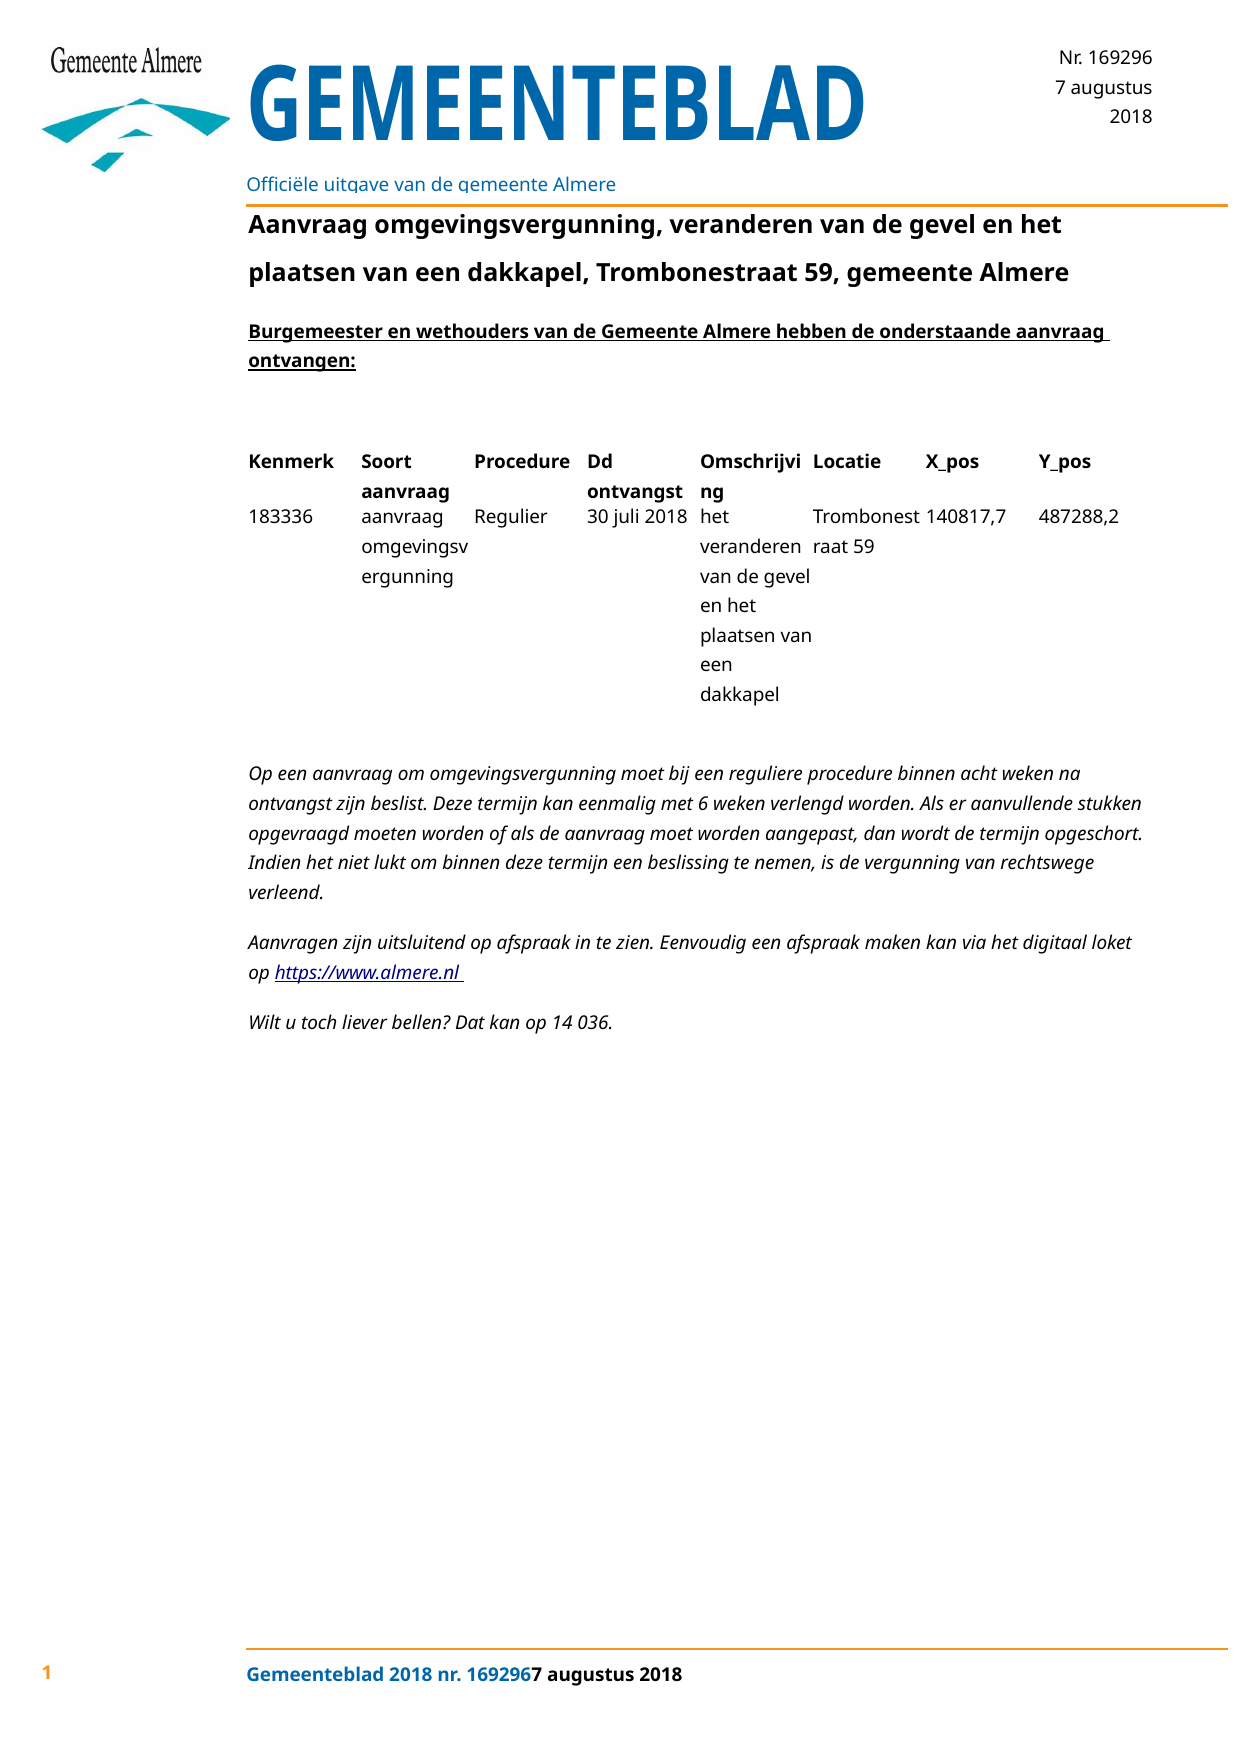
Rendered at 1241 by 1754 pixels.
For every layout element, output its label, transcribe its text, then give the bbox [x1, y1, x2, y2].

text Burgemeester en wethouders van de Gemeente Almere hebben de onderstaande aanvraag ontvangen: [248, 318, 1152, 373]
table_cell 183336 [248, 504, 361, 707]
text Aanvragen zijn uitsluitend op afspraak in te zien. Eenvoudig een afspraak maken kan via het digitaal loket op https://www.almere.nl [248, 929, 1152, 985]
table_cell Regulier [474, 504, 587, 707]
table_header Kenmerk [248, 449, 361, 504]
table_header X_pos [926, 449, 1038, 504]
table_header Procedure [474, 449, 587, 504]
table_cell 30 juli 2018 [587, 504, 700, 707]
table_cell Trombonestraat 59 [813, 504, 926, 707]
picture [41, 47, 231, 172]
text Op een aanvraag om omgevingsvergunning moet bij een reguliere procedure binnen acht weken na ontvangst zijn beslist. Deze termijn kan eenmalig met 6 weken verlengd worden. Als er aanvullende stukken opgevraagd moeten worden of als de aanvraag moet worden aangepast, dan wordt de termijn opgeschort. Indien het niet lukt om binnen deze termijn een beslissing te nemen, is de vergunning van rechtswege verleend. [248, 761, 1152, 905]
table_cell aanvraag omgevingsvergunning [361, 504, 474, 707]
table_header Y_pos [1039, 449, 1152, 504]
table_cell 487288,2 [1039, 504, 1152, 707]
table_header Locatie [813, 449, 926, 504]
table_cell 140817,7 [926, 504, 1038, 707]
table_header Omschrijving [700, 449, 813, 504]
table_cell het veranderen van de gevel en het plaatsen van een dakkapel [700, 504, 813, 707]
text Wilt u toch liever bellen? Dat kan op 14 036. [248, 1009, 1152, 1035]
table_header Soort aanvraag [361, 449, 474, 504]
table_header Dd ontvangst [587, 449, 700, 504]
text Aanvraag omgevingsvergunning, veranderen van de gevel en het plaatsen van een dakkapel, Trombonestraat 59, gemeente Almere [248, 207, 1152, 288]
